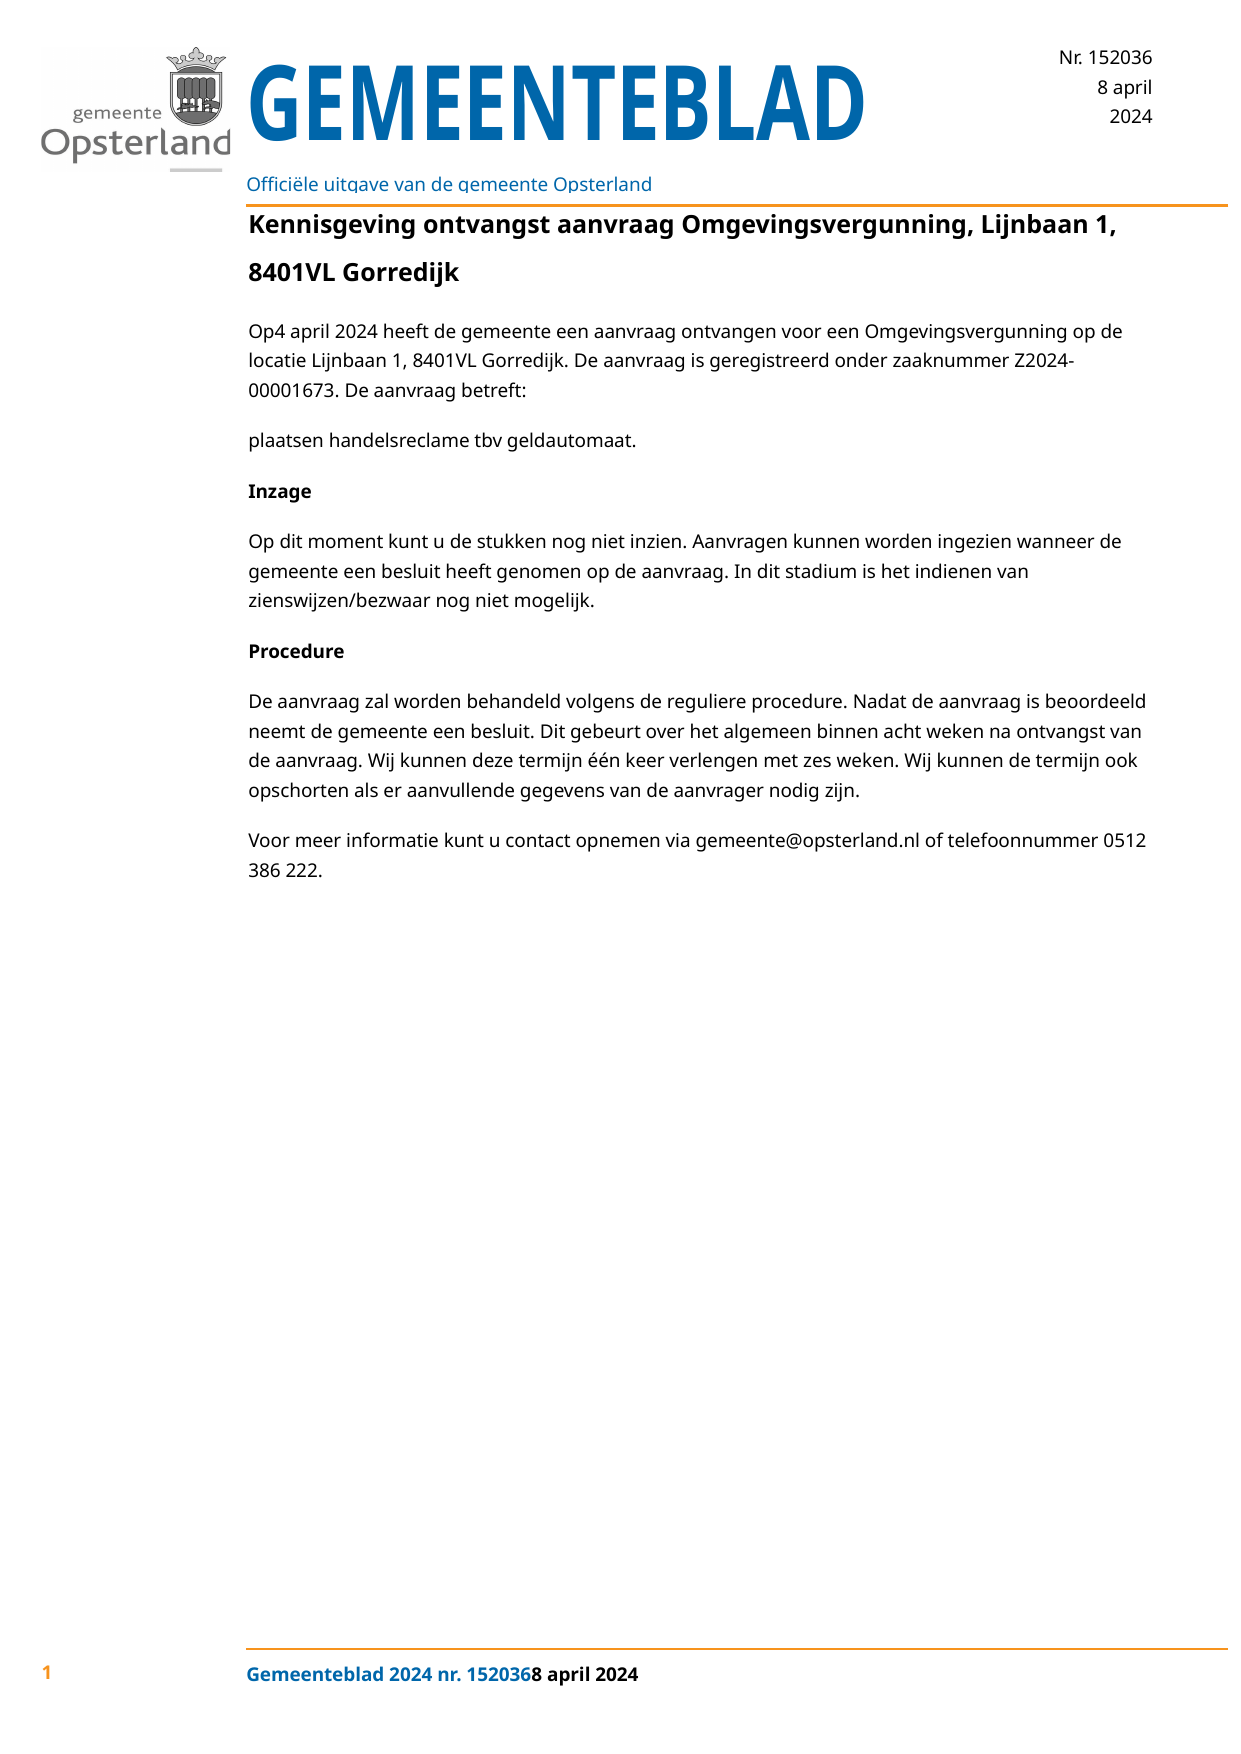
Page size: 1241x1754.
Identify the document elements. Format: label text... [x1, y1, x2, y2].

text plaatsen handelsreclame tbv geldautomaat. [248, 427, 1152, 453]
text Procedure [248, 638, 1152, 664]
text Voor meer informatie kunt u contact opnemen via gemeente@opsterland.nl of telefoonnummer 0512 386 222. [248, 827, 1152, 883]
text De aanvraag zal worden behandeld volgens de reguliere procedure. Nadat de aanvraag is beoordeeld neemt de gemeente een besluit. Dit gebeurt over het algemeen binnen acht weken na ontvangst van de aanvraag. Wij kunnen deze termijn één keer verlengen met zes weken. Wij kunnen de termijn ook opschorten als er aanvullende gegevens van de aanvrager nodig zijn. [248, 688, 1152, 803]
picture [41, 47, 231, 172]
text Op4 april 2024 heeft de gemeente een aanvraag ontvangen voor een Omgevingsvergunning op de locatie Lijnbaan 1, 8401VL Gorredijk. De aanvraag is geregistreerd onder zaaknummer Z2024-00001673. De aanvraag betreft: [248, 318, 1152, 403]
text Op dit moment kunt u de stukken nog niet inzien. Aanvragen kunnen worden ingezien wanneer de gemeente een besluit heeft genomen op de aanvraag. In dit stadium is het indienen van zienswijzen/bezwaar nog niet mogelijk. [248, 528, 1152, 613]
text Kennisgeving ontvangst aanvraag Omgevingsvergunning, Lijnbaan 1, 8401VL Gorredijk [248, 207, 1152, 288]
text Inzage [248, 478, 1152, 504]
